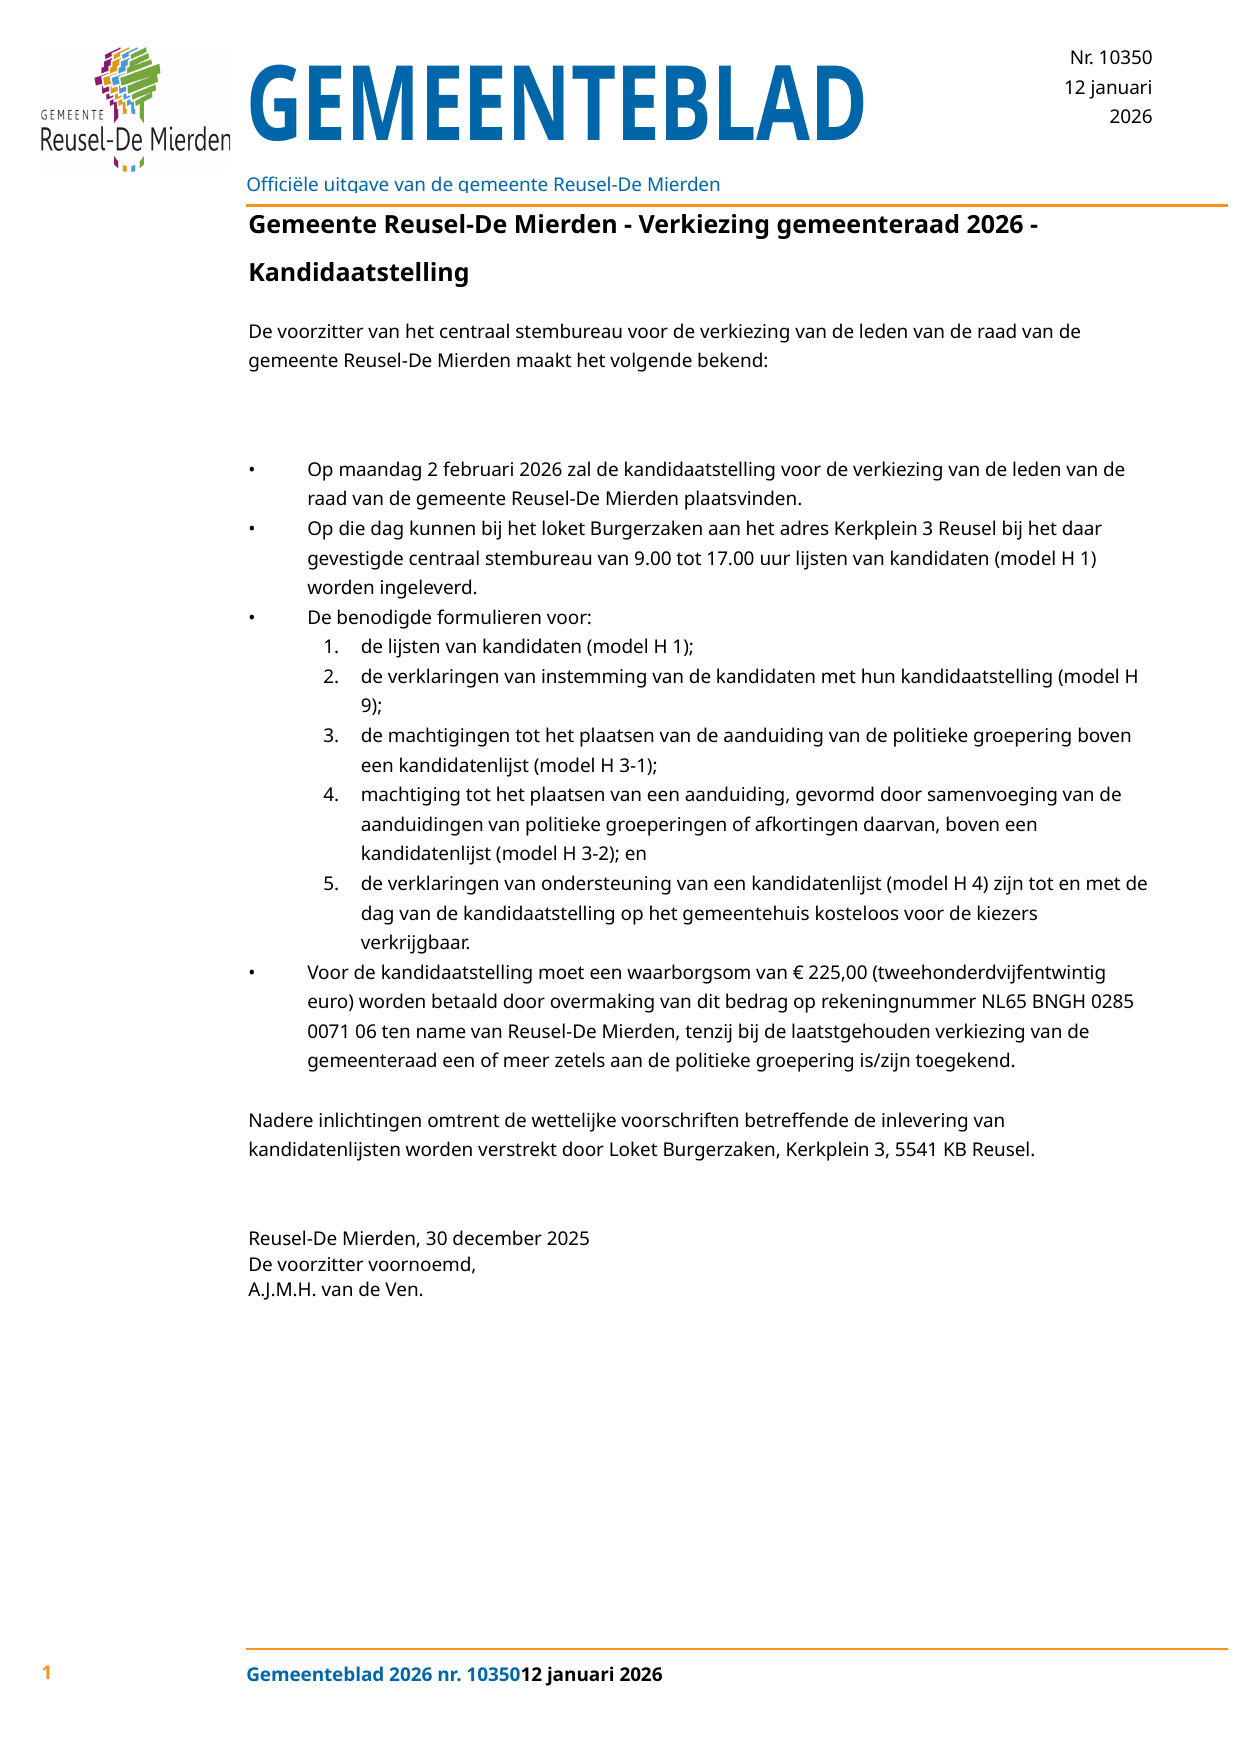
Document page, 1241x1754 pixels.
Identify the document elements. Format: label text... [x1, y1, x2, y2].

list Voor de kandidaatstelling moet een waarborgsom van € 225,00 (tweehonderdvijfentwintig euro) worden betaald door overmaking van dit bedrag op rekeningnummer NL65 BNGH 0285 0071 06 ten name van Reusel-De Mierden, tenzij bij de laatstgehouden verkiezing van de gemeenteraad een of meer zetels aan de politieke groepering is/zijn toegekend. [248, 959, 1152, 1073]
text De voorzitter van het centraal stembureau voor de verkiezing van de leden van de raad van de gemeente Reusel-De Mierden maakt het volgende bekend: [248, 318, 1152, 373]
text Nadere inlichtingen omtrent de wettelijke voorschriften betreffende de inlevering van kandidatenlijsten worden verstrekt door Loket Burgerzaken, Kerkplein 3, 5541 KB Reusel. [248, 1107, 1152, 1162]
list De benodigde formulieren voor: [248, 604, 1152, 629]
text Reusel-De Mierden, 30 december 2025 [248, 1225, 1152, 1251]
list Op maandag 2 februari 2026 zal de kandidaatstelling voor de verkiezing van de leden van de raad van de gemeente Reusel-De Mierden plaatsvinden. [248, 456, 1152, 511]
list de verklaringen van ondersteuning van een kandidatenlijst (model H 4) zijn tot en met de dag van de kandidaatstelling op het gemeentehuis kosteloos voor de kiezers verkrijgbaar. [323, 870, 1152, 955]
list machtiging tot het plaatsen van een aanduiding, gevormd door samenvoeging van de aanduidingen van politieke groeperingen of afkortingen daarvan, boven een kandidatenlijst (model H 3-2); en [323, 781, 1152, 866]
list de verklaringen van instemming van de kandidaten met hun kandidaatstelling (model H 9); [323, 663, 1152, 718]
picture [41, 47, 231, 172]
list de machtigingen tot het plaatsen van de aanduiding van de politieke groepering boven een kandidatenlijst (model H 3-1); [323, 722, 1152, 777]
text De voorzitter voornoemd, [248, 1251, 1152, 1277]
text Gemeente Reusel-De Mierden - Verkiezing gemeenteraad 2026 - Kandidaatstelling [248, 207, 1152, 288]
list Op die dag kunnen bij het loket Burgerzaken aan het adres Kerkplein 3 Reusel bij het daar gevestigde centraal stembureau van 9.00 tot 17.00 uur lijsten van kandidaten (model H 1) worden ingeleverd. [248, 515, 1152, 600]
list de lijsten van kandidaten (model H 1); [323, 633, 1152, 659]
text A.J.M.H. van de Ven. [248, 1277, 1152, 1302]
